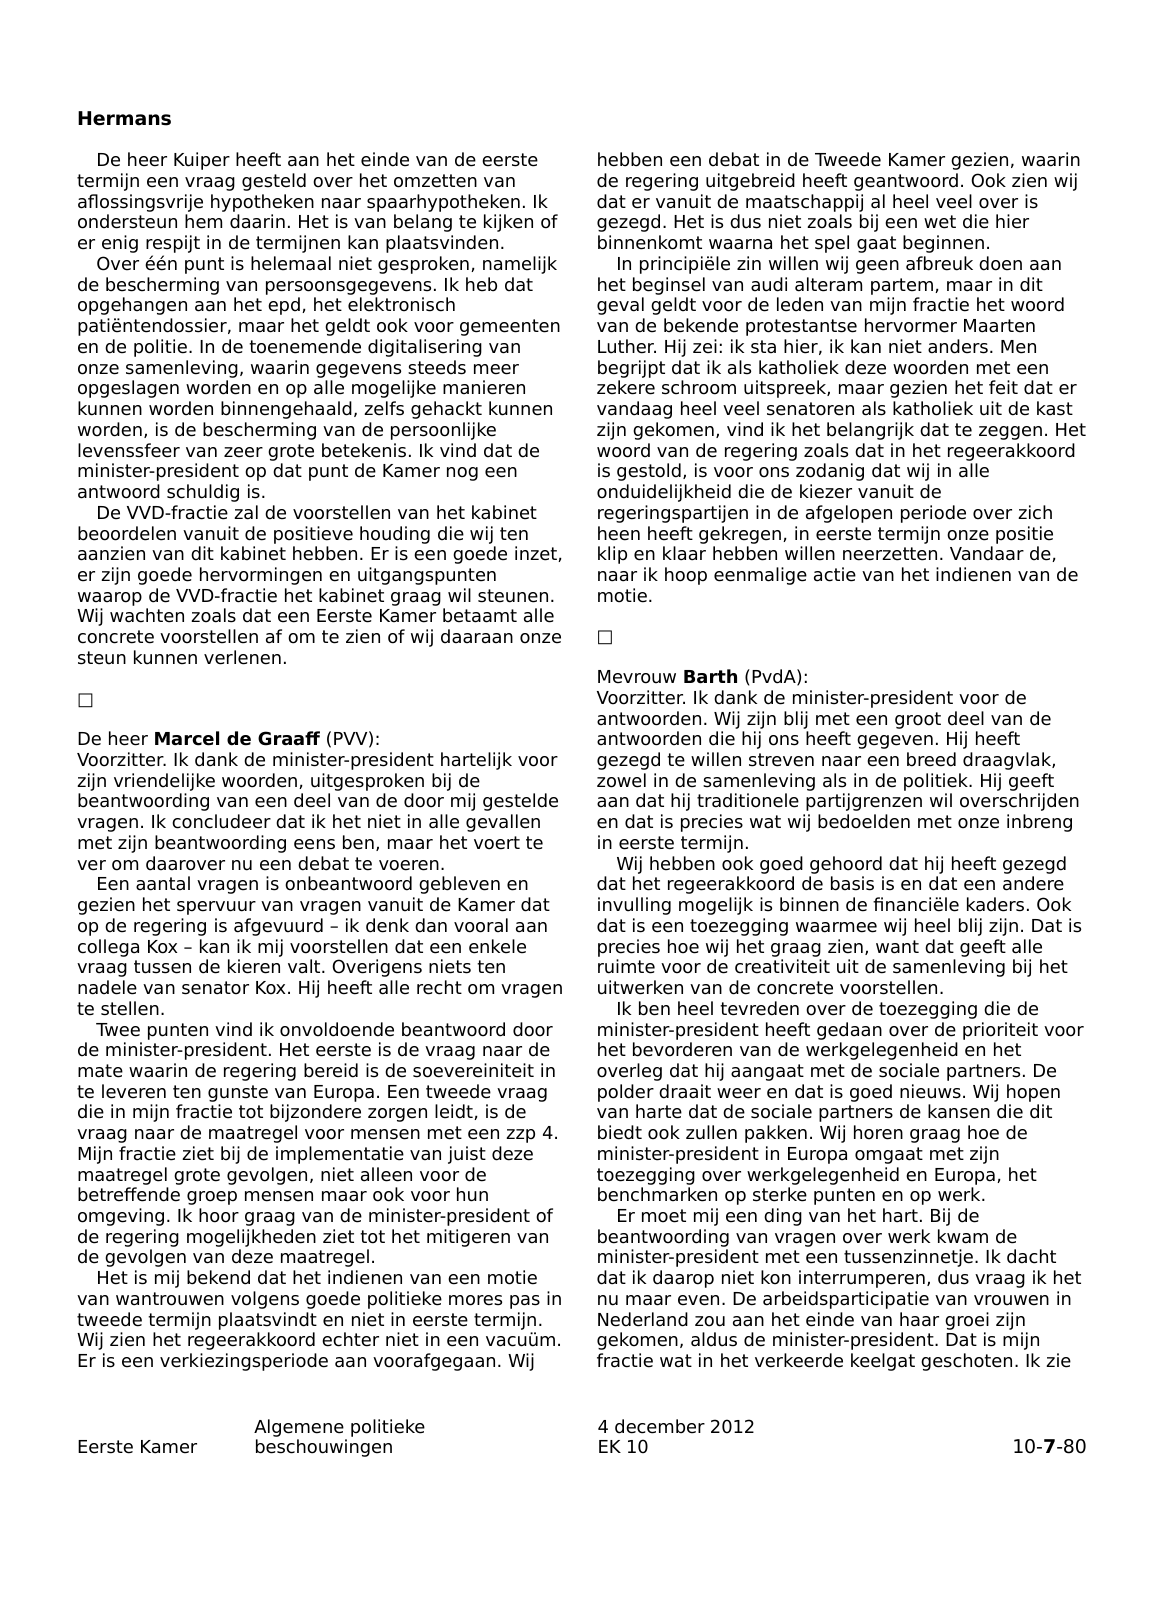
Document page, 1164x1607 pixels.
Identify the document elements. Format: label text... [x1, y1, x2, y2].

text Voorzitter. Ik dank de minister-president voor de antwoorden. Wij zijn blij met een groot deel van de antwoorden die hij ons heeft gegeven. Hij heeft gezegd te willen streven naar een breed draagvlak, zowel in de samenleving als in de politiek. Hij geeft aan dat hij traditionele partijgrenzen wil overschrijden en dat is precies wat wij bedoelden met onze inbreng in eerste termijn. [596, 688, 1087, 853]
text De heer Kuiper heeft aan het einde van de eerste termijn een vraag gesteld over het omzetten van aflossingsvrije hypotheken naar spaarhypotheken. Ik ondersteun hem daarin. Het is van belang te kijken of er enig respijt in de termijnen kan plaatsvinden. [77, 150, 567, 254]
text □ [596, 626, 1087, 647]
text Mevrouw Barth (PvdA): [596, 667, 1087, 688]
text Ik ben heel tevreden over de toezegging die de minister-president heeft gedaan over de prioriteit voor het bevorderen van de werkgelegenheid en het overleg dat hij aangaat met de sociale partners. De polder draait weer en dat is goed nieuws. Wij hopen van harte dat de sociale partners de kansen die dit biedt ook zullen pakken. Wij horen graag hoe de minister-president in Europa omgaat met zijn toezegging over werkgelegenheid en Europa, het benchmarken op sterke punten en op werk. [596, 999, 1087, 1206]
text □ [77, 688, 567, 709]
text De heer Marcel de Graaff (PVV): [77, 729, 567, 750]
text Over één punt is helemaal niet gesproken, namelijk de bescherming van persoonsgegevens. Ik heb dat opgehangen aan het epd, het elektronisch patiëntendossier, maar het geldt ook voor gemeenten en de politie. In de toenemende digitalisering van onze samenleving, waarin gegevens steeds meer opgeslagen worden en op alle mogelijke manieren kunnen worden binnengehaald, zelfs gehackt kunnen worden, is de bescherming van de persoonlijke levenssfeer van zeer grote betekenis. Ik vind dat de minister-president op dat punt de Kamer nog een antwoord schuldig is. [77, 254, 567, 503]
text hebben een debat in de Tweede Kamer gezien, waarin de regering uitgebreid heeft geantwoord. Ook zien wij dat er vanuit de maatschappij al heel veel over is gezegd. Het is dus niet zoals bij een wet die hier binnenkomt waarna het spel gaat beginnen. [596, 150, 1087, 254]
text Voorzitter. Ik dank de minister-president hartelijk voor zijn vriendelijke woorden, uitgesproken bij de beantwoording van een deel van de door mij gestelde vragen. Ik concludeer dat ik het niet in alle gevallen met zijn beantwoording eens ben, maar het voert te ver om daarover nu een debat te voeren. [77, 750, 567, 874]
text Een aantal vragen is onbeantwoord gebleven en gezien het spervuur van vragen vanuit de Kamer dat op de regering is afgevuurd – ik denk dan vooral aan collega Kox – kan ik mij voorstellen dat een enkele vraag tussen de kieren valt. Overigens niets ten nadele van senator Kox. Hij heeft alle recht om vragen te stellen. [77, 874, 567, 1019]
text Twee punten vind ik onvoldoende beantwoord door de minister-president. Het eerste is de vraag naar de mate waarin de regering bereid is de soevereiniteit in te leveren ten gunste van Europa. Een tweede vraag die in mijn fractie tot bijzondere zorgen leidt, is de vraag naar de maatregel voor mensen met een zzp 4. Mijn fractie ziet bij de implementatie van juist deze maatregel grote gevolgen, niet alleen voor de betreffende groep mensen maar ook voor hun omgeving. Ik hoor graag van de minister-president of de regering mogelijkheden ziet tot het mitigeren van de gevolgen van deze maatregel. [77, 1019, 567, 1268]
text In principiële zin willen wij geen afbreuk doen aan het beginsel van audi alteram partem, maar in dit geval geldt voor de leden van mijn fractie het woord van de bekende protestantse hervormer Maarten Luther. Hij zei: ik sta hier, ik kan niet anders. Men begrijpt dat ik als katholiek deze woorden met een zekere schroom uitspreek, maar gezien het feit dat er vandaag heel veel senatoren als katholiek uit de kast zijn gekomen, vind ik het belangrijk dat te zeggen. Het woord van de regering zoals dat in het regeerakkoord is gestold, is voor ons zodanig dat wij in alle onduidelijkheid die de kiezer vanuit de regeringspartijen in de afgelopen periode over zich heen heeft gekregen, in eerste termijn onze positie klip en klaar hebben willen neerzetten. Vandaar de, naar ik hoop eenmalige actie van het indienen van de motie. [596, 254, 1087, 606]
text Er moet mij een ding van het hart. Bij de beantwoording van vragen over werk kwam de minister-president met een tussenzinnetje. Ik dacht dat ik daarop niet kon interrumperen, dus vraag ik het nu maar even. De arbeidsparticipatie van vrouwen in Nederland zou aan het einde van haar groei zijn gekomen, aldus de minister-president. Dat is mijn fractie wat in het verkeerde keelgat geschoten. Ik zie [596, 1206, 1087, 1372]
text Het is mij bekend dat het indienen van een motie van wantrouwen volgens goede politieke mores pas in tweede termijn plaatsvindt en niet in eerste termijn. Wij zien het regeerakkoord echter niet in een vacuüm. Er is een verkiezingsperiode aan voorafgegaan. Wij [77, 1268, 567, 1372]
text De VVD-fractie zal de voorstellen van het kabinet beoordelen vanuit de positieve houding die wij ten aanzien van dit kabinet hebben. Er is een goede inzet, er zijn goede hervormingen en uitgangspunten waarop de VVD-fractie het kabinet graag wil steunen. Wij wachten zoals dat een Eerste Kamer betaamt alle concrete voorstellen af om te zien of wij daaraan onze steun kunnen verlenen. [77, 503, 567, 668]
text Wij hebben ook goed gehoord dat hij heeft gezegd dat het regeerakkoord de basis is en dat een andere invulling mogelijk is binnen de financiële kaders. Ook dat is een toezegging waarmee wij heel blij zijn. Dat is precies hoe wij het graag zien, want dat geeft alle ruimte voor de creativiteit uit de samenleving bij het uitwerken van de concrete voorstellen. [596, 853, 1087, 999]
